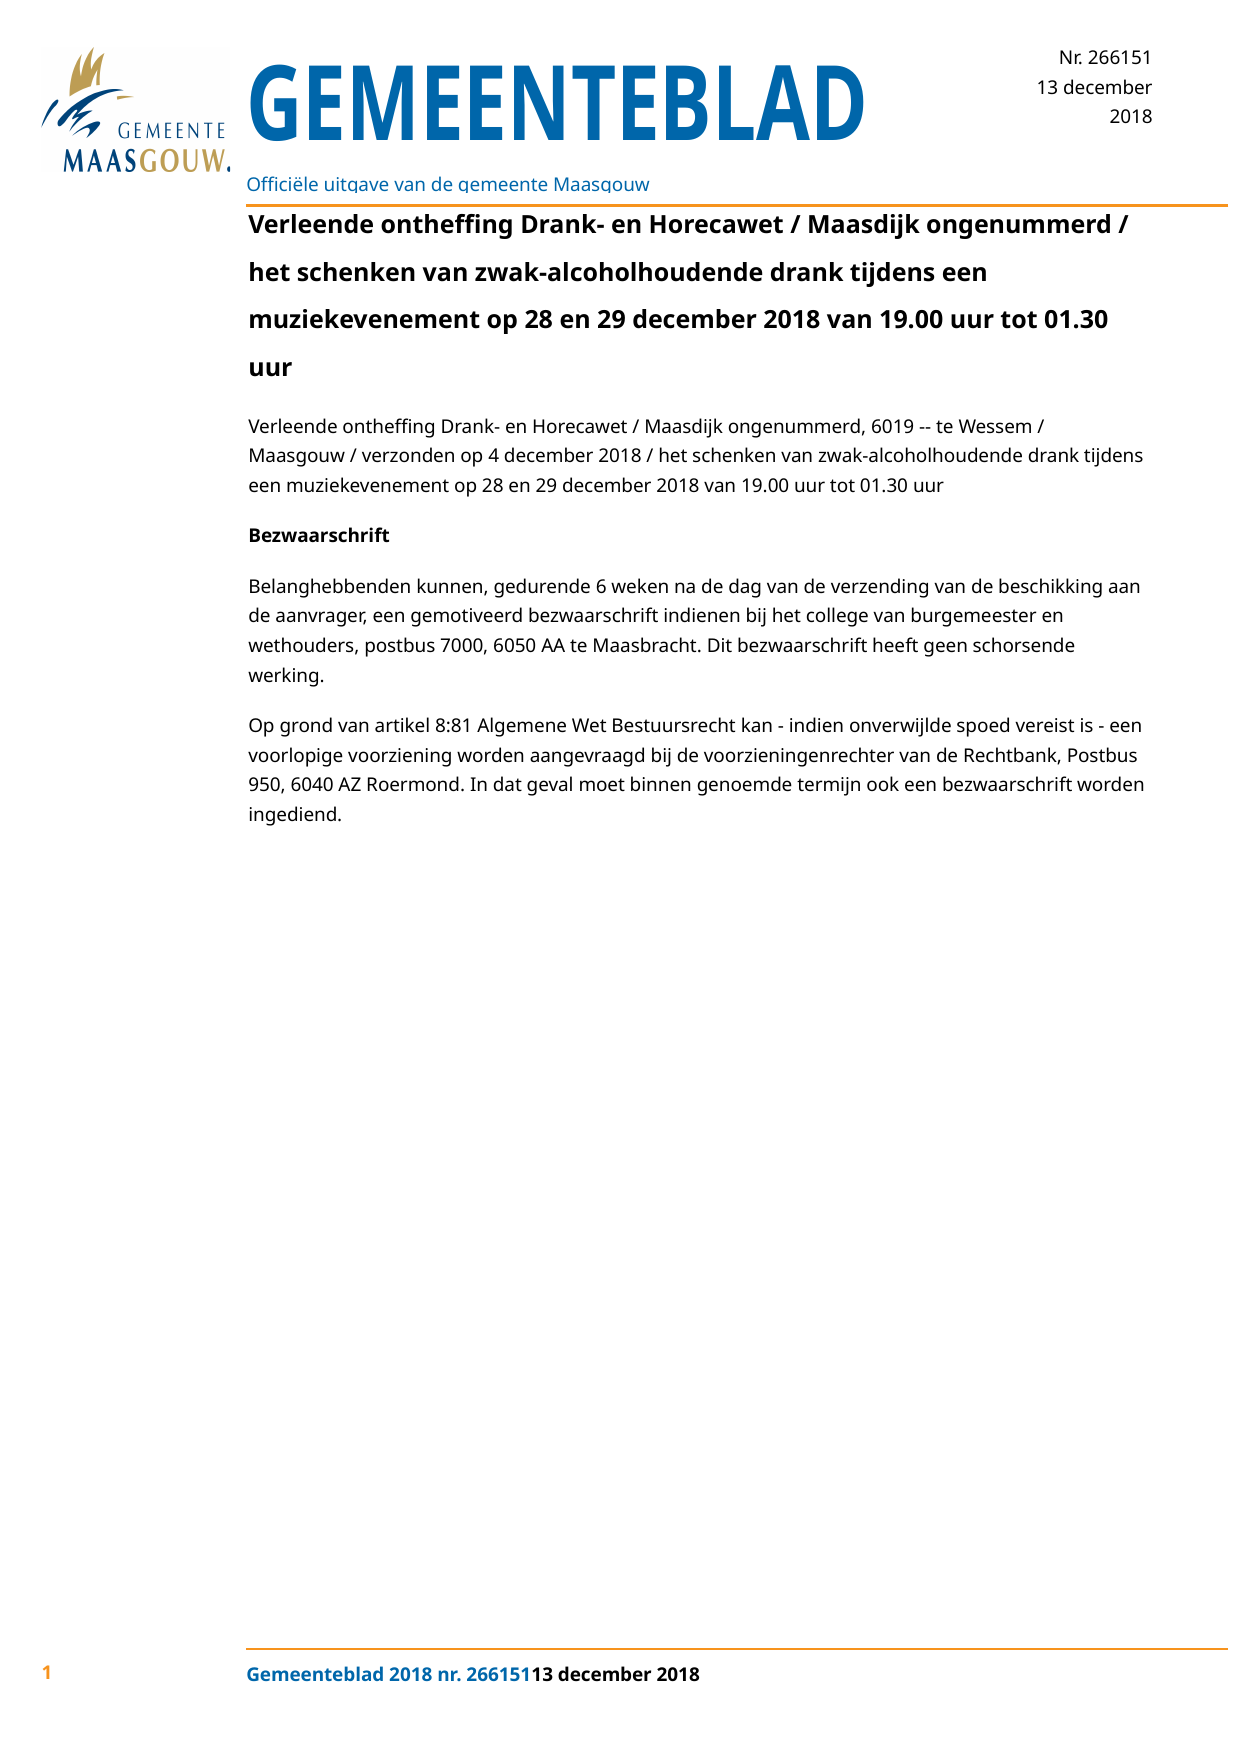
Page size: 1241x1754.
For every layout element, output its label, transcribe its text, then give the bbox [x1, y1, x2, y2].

text Op grond van artikel 8:81 Algemene Wet Bestuursrecht kan - indien onverwijlde spoed vereist is - een voorlopige voorziening worden aangevraagd bij de voorzieningenrechter van de Rechtbank, Postbus 950, 6040 AZ Roermond. In dat geval moet binnen genoemde termijn ook een bezwaarschrift worden ingediend. [248, 712, 1152, 827]
text Bezwaarschrift [248, 523, 1152, 548]
text Verleende ontheffing Drank- en Horecawet / Maasdijk ongenummerd, 6019 -- te Wessem / Maasgouw / verzonden op 4 december 2018 / het schenken van zwak-alcoholhoudende drank tijdens een muziekevenement op 28 en 29 december 2018 van 19.00 uur tot 01.30 uur [248, 413, 1152, 498]
text Verleende ontheffing Drank- en Horecawet / Maasdijk ongenummerd / het schenken van zwak-alcoholhoudende drank tijdens een muziekevenement op 28 en 29 december 2018 van 19.00 uur tot 01.30 uur [248, 207, 1152, 384]
text Belanghebbenden kunnen, gedurende 6 weken na de dag van de verzending van de beschikking aan de aanvrager, een gemotiveerd bezwaarschrift indienen bij het college van burgemeester en wethouders, postbus 7000, 6050 AA te Maasbracht. Dit bezwaarschrift heeft geen schorsende werking. [248, 573, 1152, 688]
picture [41, 47, 231, 172]
